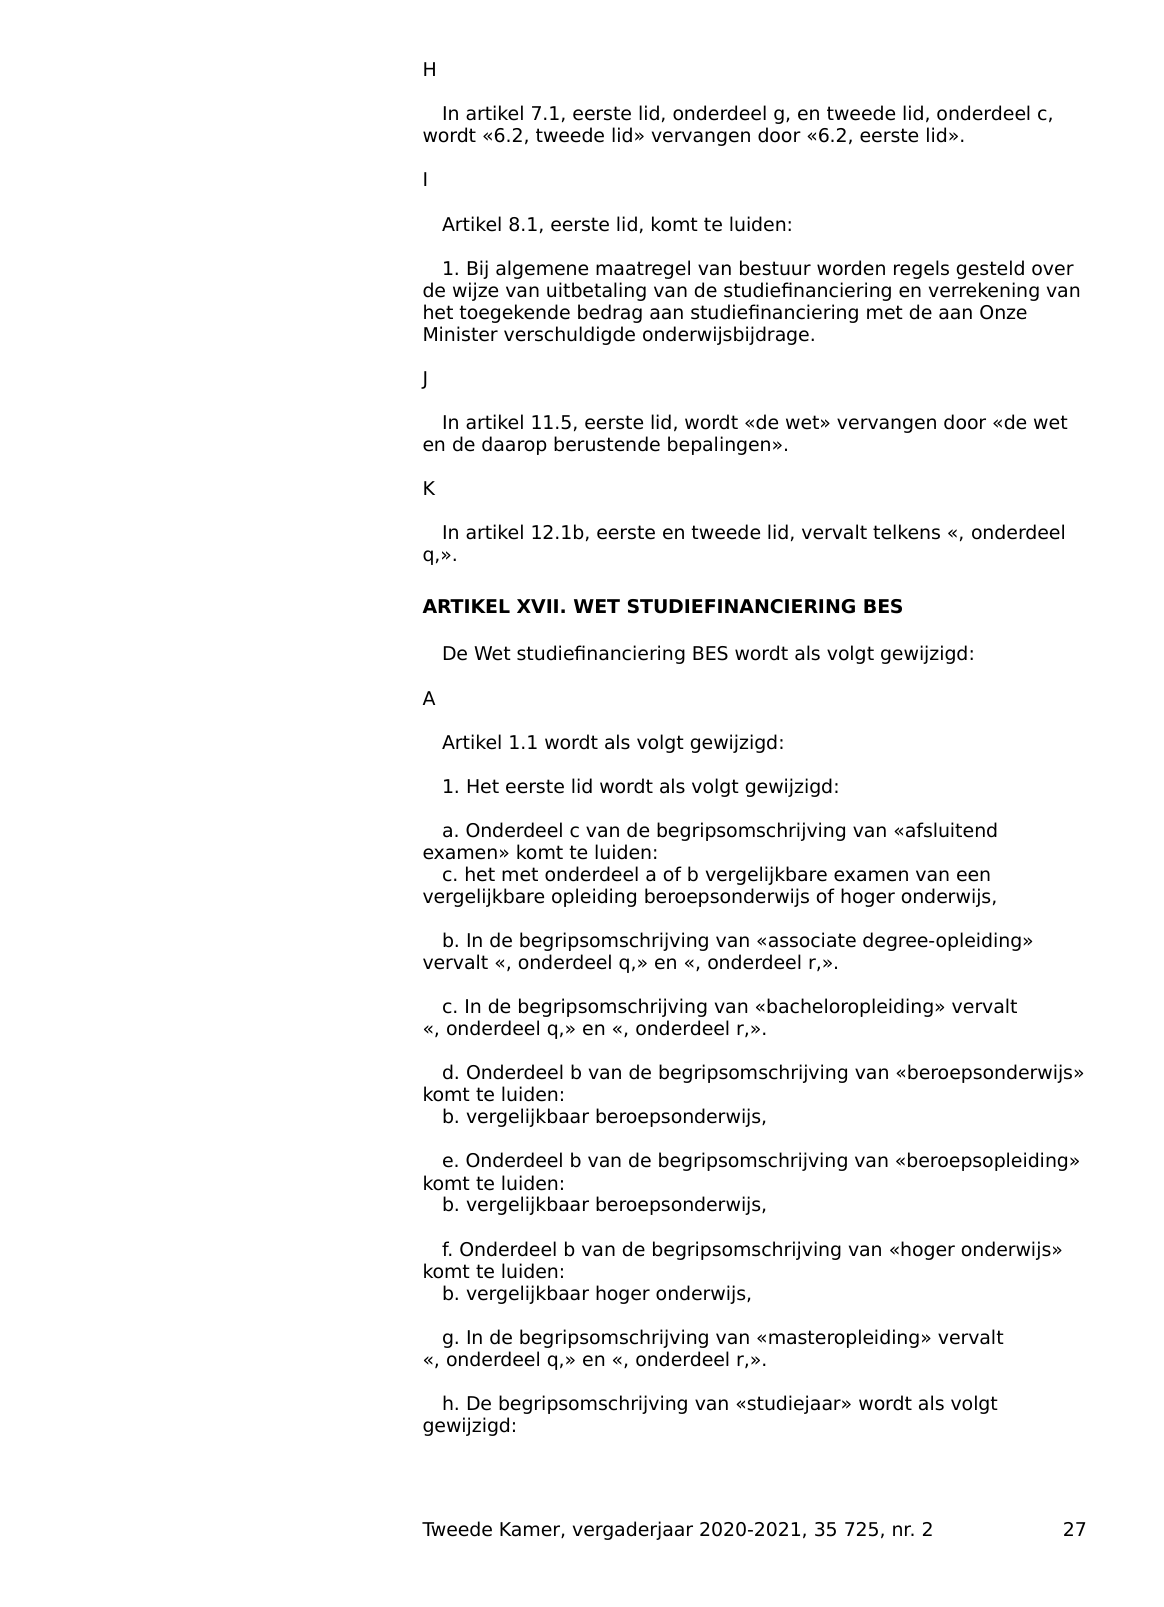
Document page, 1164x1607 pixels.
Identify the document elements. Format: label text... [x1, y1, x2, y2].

text J [422, 368, 1087, 390]
text I [422, 169, 1087, 191]
text b. In de begripsomschrijving van «associate degree-opleiding» vervalt «, onderdeel q,» en «, onderdeel r,». [422, 930, 1087, 974]
text g. In de begripsomschrijving van «masteropleiding» vervalt «, onderdeel q,» en «, onderdeel r,». [422, 1327, 1087, 1371]
text d. Onderdeel b van de begripsomschrijving van «beroepsonderwijs» komt te luiden: [422, 1062, 1087, 1106]
text b. vergelijkbaar beroepsonderwijs, [422, 1194, 1087, 1216]
text Artikel 8.1, eerste lid, komt te luiden: [422, 213, 1087, 236]
text c. In de begripsomschrijving van «bacheloropleiding» vervalt «, onderdeel q,» en «, onderdeel r,». [422, 996, 1087, 1040]
text b. vergelijkbaar hoger onderwijs, [422, 1282, 1087, 1304]
text A [422, 687, 1087, 709]
subtitle ARTIKEL XVII. WET STUDIEFINANCIERING BES [422, 596, 1087, 618]
text K [422, 478, 1087, 500]
text Artikel 1.1 wordt als volgt gewijzigd: [422, 732, 1087, 753]
text H [422, 59, 1087, 81]
text In artikel 12.1b, eerste en tweede lid, vervalt telkens «, onderdeel q,». [422, 522, 1087, 566]
text b. vergelijkbaar beroepsonderwijs, [422, 1106, 1087, 1128]
text In artikel 11.5, eerste lid, wordt «de wet» vervangen door «de wet en de daarop berustende bepalingen». [422, 412, 1087, 456]
text h. De begripsomschrijving van «studiejaar» wordt als volgt gewijzigd: [422, 1393, 1087, 1437]
text f. Onderdeel b van de begripsomschrijving van «hoger onderwijs» komt te luiden: [422, 1238, 1087, 1282]
text In artikel 7.1, eerste lid, onderdeel g, en tweede lid, onderdeel c, wordt «6.2, tweede lid» vervangen door «6.2, eerste lid». [422, 103, 1087, 147]
text c. het met onderdeel a of b vergelijkbare examen van een vergelijkbare opleiding beroepsonderwijs of hoger onderwijs, [422, 864, 1087, 908]
text 1. Bij algemene maatregel van bestuur worden regels gesteld over de wijze van uitbetaling van de studiefinanciering en verrekening van het toegekende bedrag aan studiefinanciering met de aan Onze Minister verschuldigde onderwijsbijdrage. [422, 258, 1087, 346]
text e. Onderdeel b van de begripsomschrijving van «beroepsopleiding» komt te luiden: [422, 1150, 1087, 1194]
text 1. Het eerste lid wordt als volgt gewijzigd: [422, 776, 1087, 798]
text a. Onderdeel c van de begripsomschrijving van «afsluitend examen» komt te luiden: [422, 820, 1087, 864]
text De Wet studiefinanciering BES wordt als volgt gewijzigd: [422, 643, 1087, 665]
